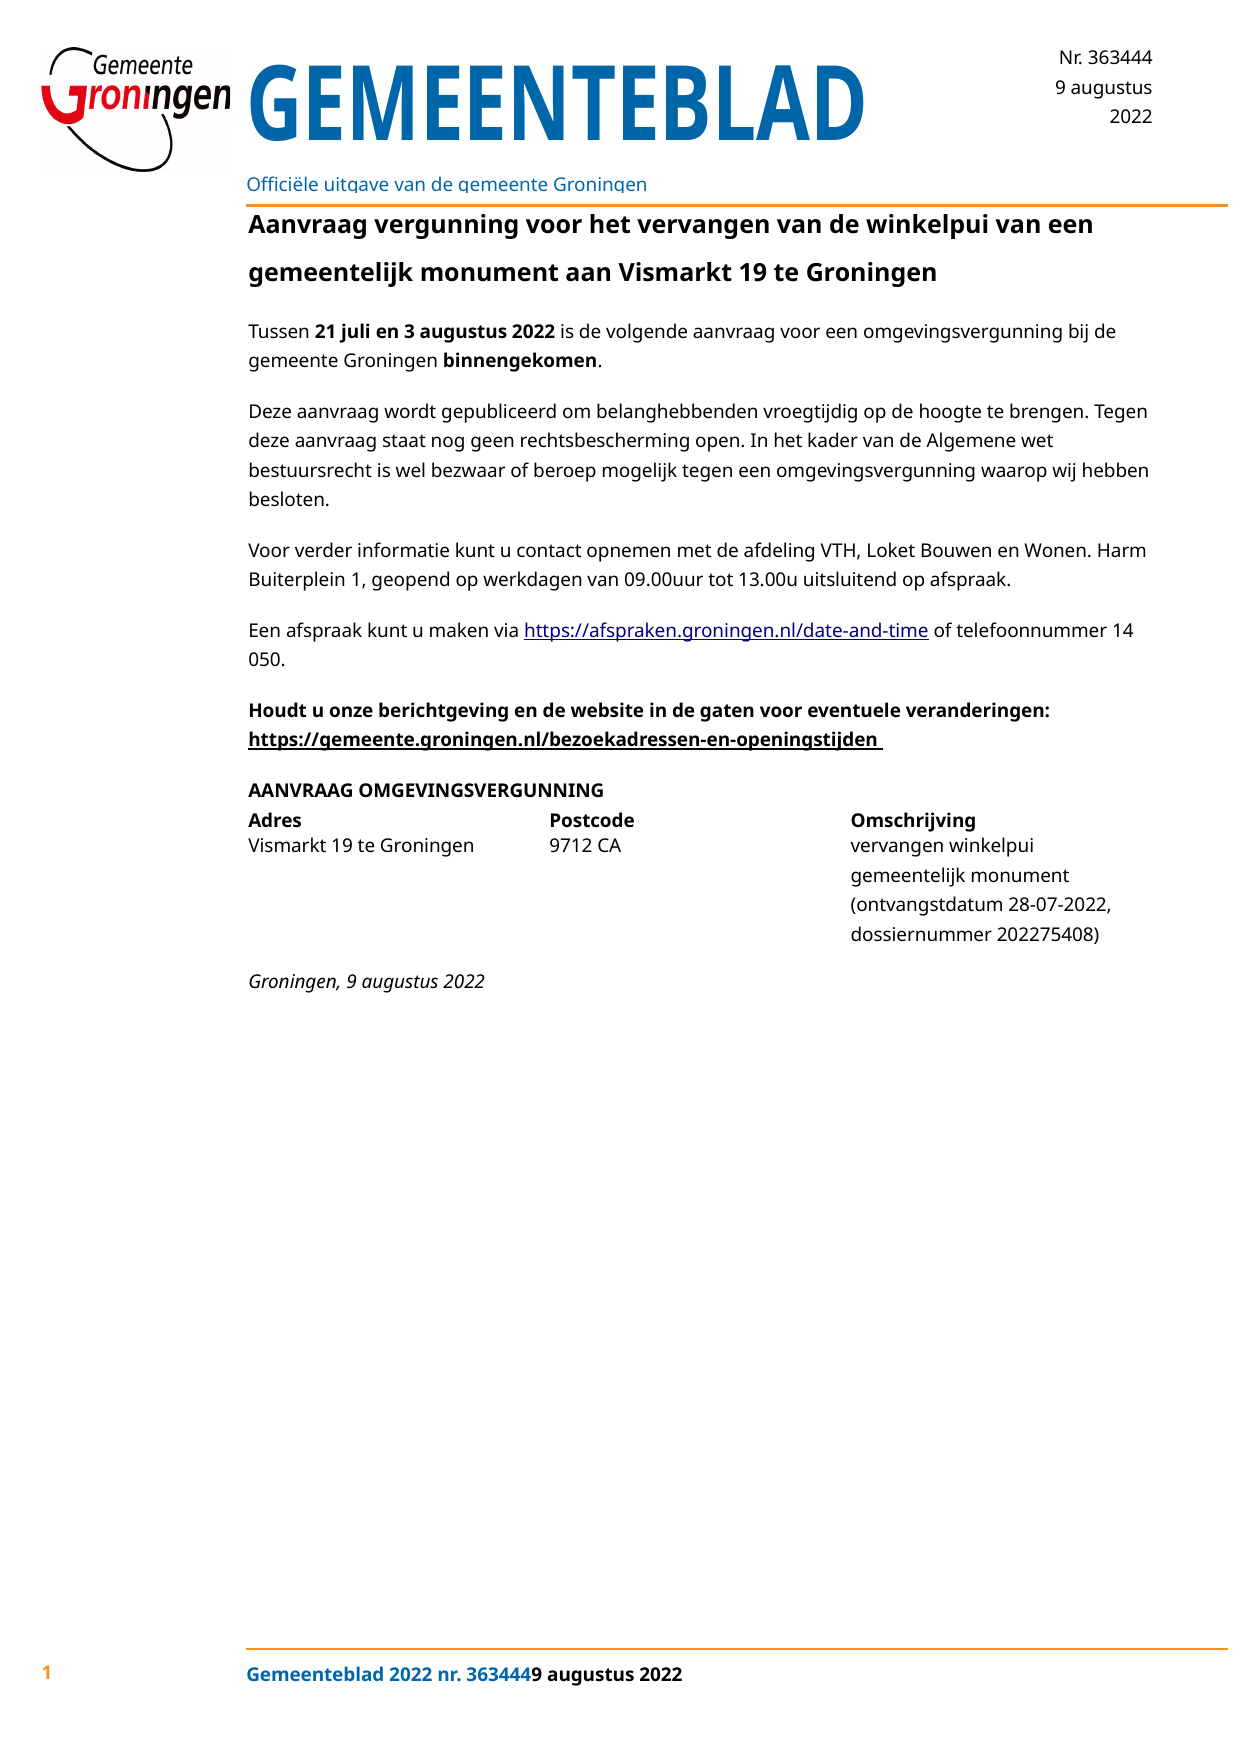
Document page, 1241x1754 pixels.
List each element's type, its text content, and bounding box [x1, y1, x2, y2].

text AANVRAAG OMGEVINGSVERGUNNING [248, 777, 1152, 803]
text Houdt u onze berichtgeving en de website in de gaten voor eventuele veranderingen: https://gemeente.groningen.nl/bezoekadressen-en-openingstijden [248, 697, 1152, 752]
text Aanvraag vergunning voor het vervangen van de winkelpui van een gemeentelijk monument aan Vismarkt 19 te Groningen [248, 207, 1152, 288]
text Tussen 21 juli en 3 augustus 2022 is de volgende aanvraag voor een omgevingsvergunning bij de gemeente Groningen binnengekomen. [248, 318, 1152, 373]
text Voor verder informatie kunt u contact opnemen met de afdeling VTH, Loket Bouwen en Wonen. Harm Buiterplein 1, geopend op werkdagen van 09.00uur tot 13.00u uitsluitend op afspraak. [248, 537, 1152, 592]
table_header Postcode [549, 807, 850, 832]
table_header Adres [248, 807, 549, 832]
table_cell Vismarkt 19 te Groningen [248, 833, 549, 947]
table_cell 9712 CA [549, 833, 850, 947]
table_header Omschrijving [850, 807, 1152, 832]
table_cell vervangen winkelpui gemeentelijk monument (ontvangstdatum 28-07-2022, dossiernummer 202275408) [850, 833, 1152, 947]
text Deze aanvraag wordt gepubliceerd om belanghebbenden vroegtijdig op de hoogte te brengen. Tegen deze aanvraag staat nog geen rechtsbescherming open. In het kader van de Algemene wet bestuursrecht is wel bezwaar of beroep mogelijk tegen een omgevingsvergunning waarop wij hebben besloten. [248, 398, 1152, 512]
picture [41, 47, 231, 172]
text Groningen, 9 augustus 2022 [248, 968, 1152, 994]
text Een afspraak kunt u maken via https://afspraken.groningen.nl/date-and-time of telefoonnummer 14 050. [248, 617, 1152, 672]
